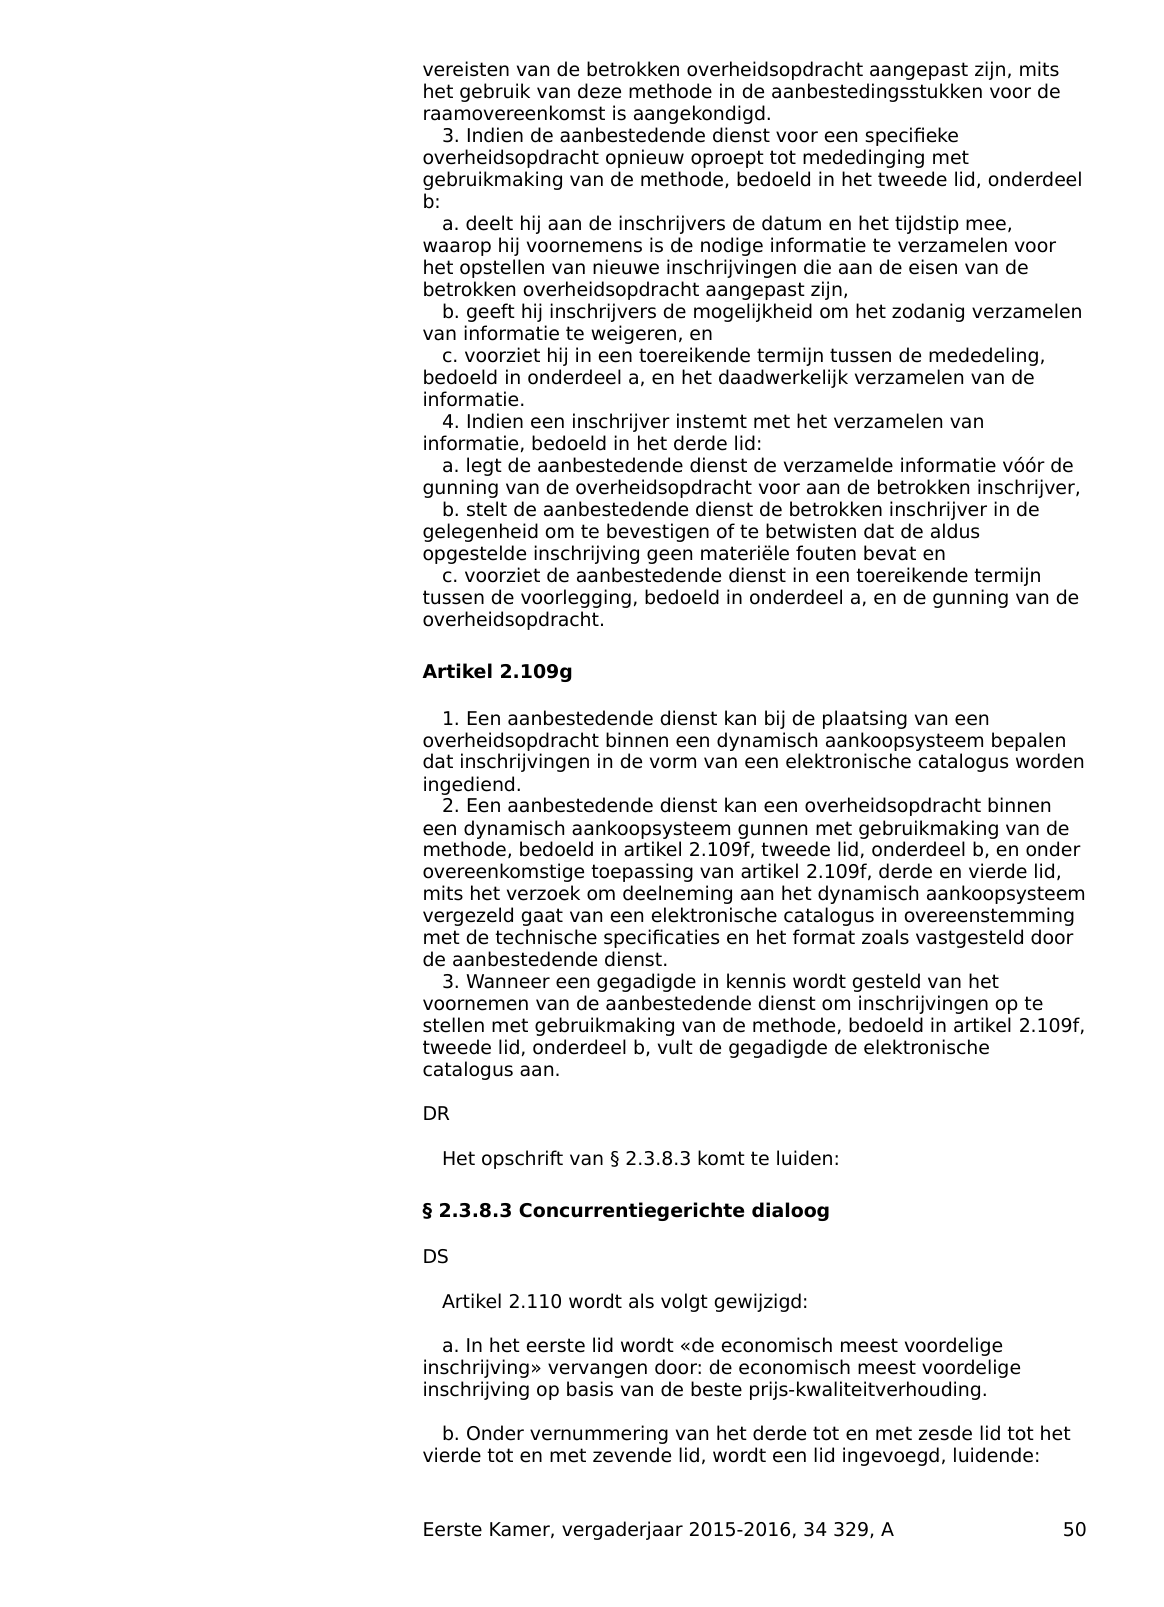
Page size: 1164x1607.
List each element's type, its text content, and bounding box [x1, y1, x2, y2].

text b. stelt de aanbestedende dienst de betrokken inschrijver in de gelegenheid om te bevestigen of te betwisten dat de aldus opgestelde inschrijving geen materiële fouten bevat en [422, 499, 1087, 564]
text a. In het eerste lid wordt «de economisch meest voordelige inschrijving» vervangen door: de economisch meest voordelige inschrijving op basis van de beste prijs-kwaliteitverhouding. [422, 1335, 1087, 1401]
text 1. Een aanbestedende dienst kan bij de plaatsing van een overheidsopdracht binnen een dynamisch aankoopsysteem bepalen dat inschrijvingen in de vorm van een elektronische catalogus worden ingediend. [422, 707, 1087, 795]
text c. voorziet de aanbestedende dienst in een toereikende termijn tussen de voorlegging, bedoeld in onderdeel a, en de gunning van de overheidsopdracht. [422, 564, 1087, 631]
text Het opschrift van § 2.3.8.3 komt te luiden: [422, 1147, 1087, 1169]
text DR [422, 1103, 1087, 1125]
text Artikel 2.110 wordt als volgt gewijzigd: [422, 1291, 1087, 1313]
subtitle Artikel 2.109g [422, 661, 1087, 682]
text a. legt de aanbestedende dienst de verzamelde informatie vóór de gunning van de overheidsopdracht voor aan de betrokken inschrijver, [422, 455, 1087, 499]
text c. voorziet hij in een toereikende termijn tussen de mededeling, bedoeld in onderdeel a, en het daadwerkelijk verzamelen van de informatie. [422, 345, 1087, 411]
subtitle § 2.3.8.3 Concurrentiegerichte dialoog [422, 1199, 1087, 1221]
text b. Onder vernummering van het derde tot en met zesde lid tot het vierde tot en met zevende lid, wordt een lid ingevoegd, luidende: [422, 1423, 1087, 1467]
text 2. Een aanbestedende dienst kan een overheidsopdracht binnen een dynamisch aankoopsysteem gunnen met gebruikmaking van de methode, bedoeld in artikel 2.109f, tweede lid, onderdeel b, en onder overeenkomstige toepassing van artikel 2.109f, derde en vierde lid, mits het verzoek om deelneming aan het dynamisch aankoopsysteem vergezeld gaat van een elektronische catalogus in overeenstemming met de technische specificaties en het format zoals vastgesteld door de aanbestedende dienst. [422, 795, 1087, 971]
text 3. Indien de aanbestedende dienst voor een specifieke overheidsopdracht opnieuw oproept tot mededinging met gebruikmaking van de methode, bedoeld in het tweede lid, onderdeel b: [422, 125, 1087, 213]
text b. geeft hij inschrijvers de mogelijkheid om het zodanig verzamelen van informatie te weigeren, en [422, 301, 1087, 345]
text vereisten van de betrokken overheidsopdracht aangepast zijn, mits het gebruik van deze methode in de aanbestedingsstukken voor de raamovereenkomst is aangekondigd. [422, 59, 1087, 125]
text 4. Indien een inschrijver instemt met het verzamelen van informatie, bedoeld in het derde lid: [422, 411, 1087, 455]
text 3. Wanneer een gegadigde in kennis wordt gesteld van het voornemen van de aanbestedende dienst om inschrijvingen op te stellen met gebruikmaking van de methode, bedoeld in artikel 2.109f, tweede lid, onderdeel b, vult de gegadigde de elektronische catalogus aan. [422, 971, 1087, 1081]
text a. deelt hij aan de inschrijvers de datum en het tijdstip mee, waarop hij voornemens is de nodige informatie te verzamelen voor het opstellen van nieuwe inschrijvingen die aan de eisen van de betrokken overheidsopdracht aangepast zijn, [422, 213, 1087, 301]
text DS [422, 1246, 1087, 1268]
